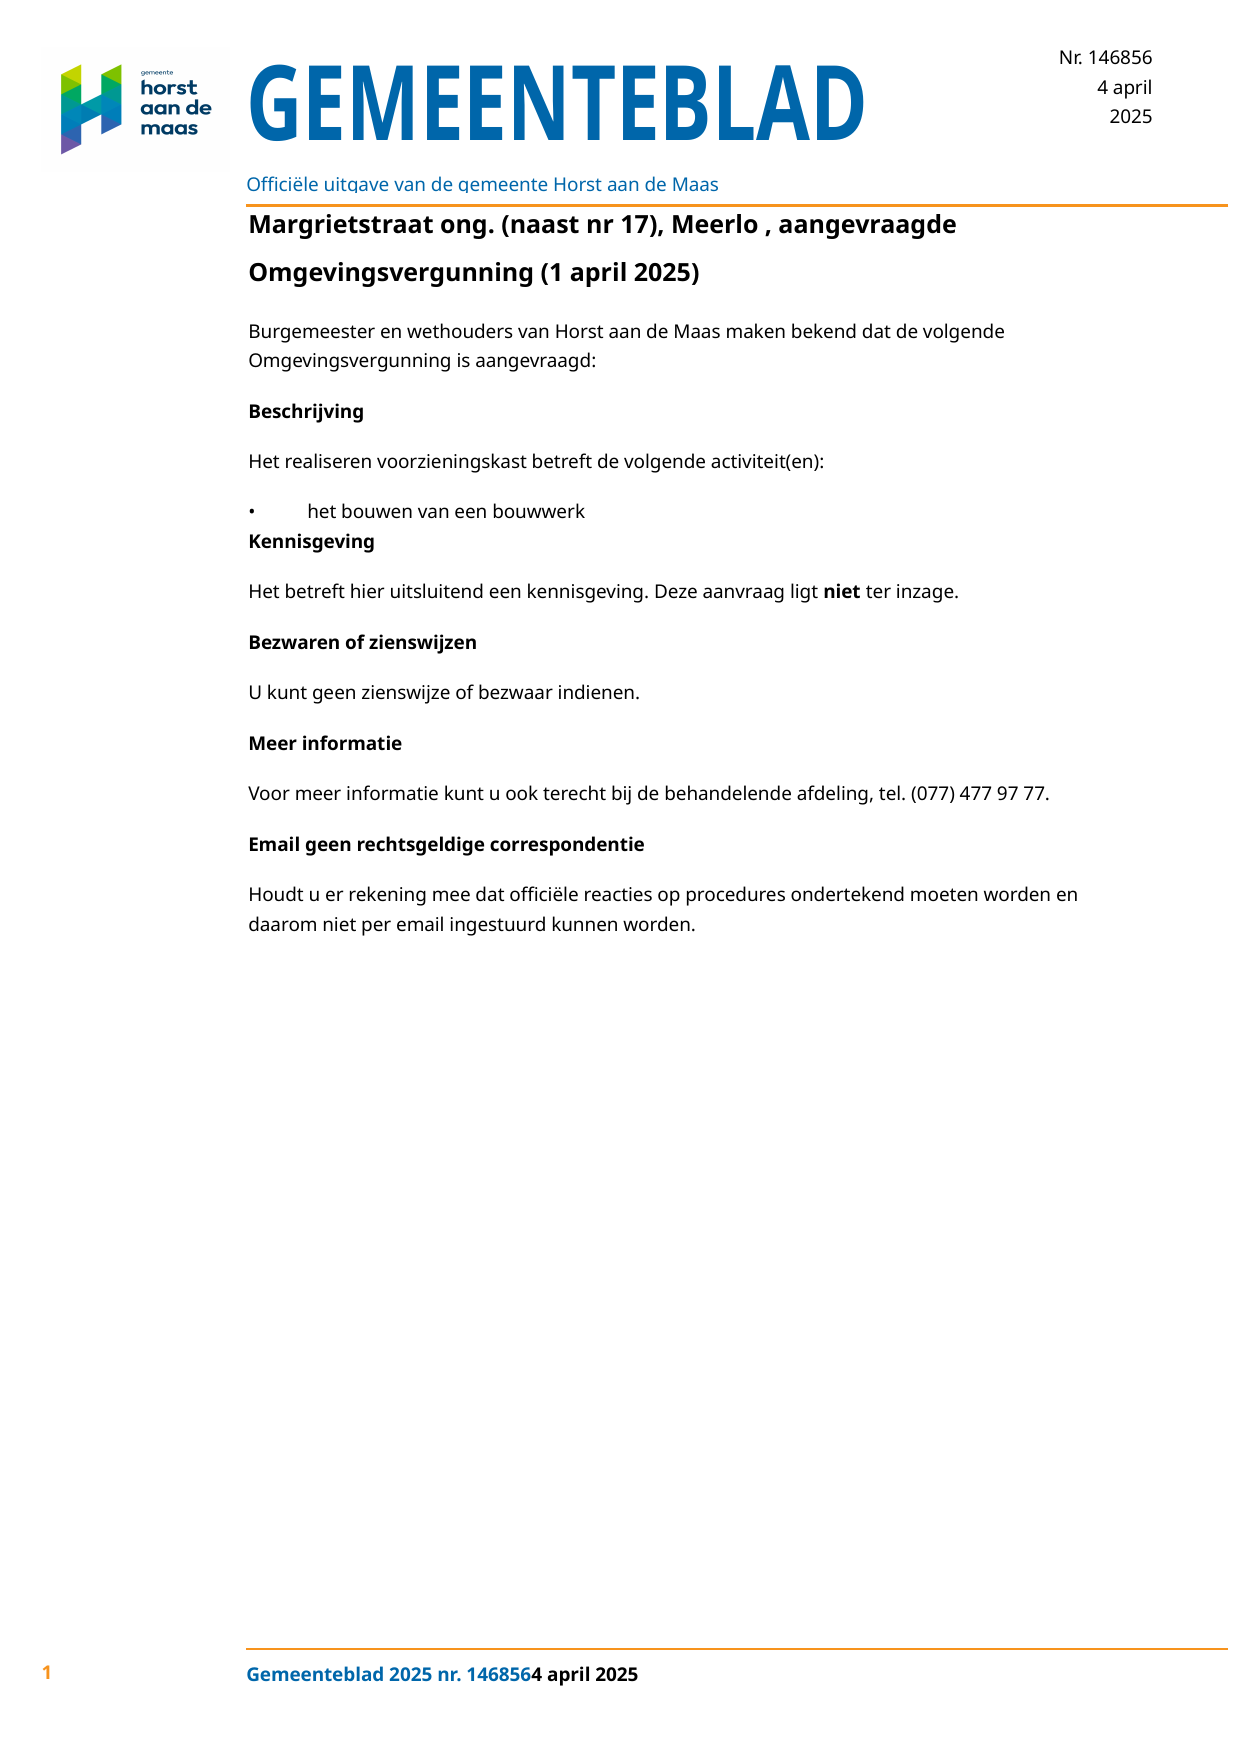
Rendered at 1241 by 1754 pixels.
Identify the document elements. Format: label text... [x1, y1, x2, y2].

text Email geen rechtsgeldige correspondentie [248, 831, 1152, 857]
text Meer informatie [248, 730, 1152, 756]
text Beschrijving [248, 398, 1152, 424]
text Burgemeester en wethouders van Horst aan de Maas maken bekend dat de volgende Omgevingsvergunning is aangevraagd: [248, 318, 1152, 373]
text Kennisgeving [248, 528, 1152, 554]
list het bouwen van een bouwwerk [248, 499, 1152, 524]
text Het realiseren voorzieningskast betreft de volgende activiteit(en): [248, 448, 1152, 474]
text U kunt geen zienswijze of bezwaar indienen. [248, 679, 1152, 705]
text Bezwaren of zienswijzen [248, 629, 1152, 655]
text Het betreft hier uitsluitend een kennisgeving. Deze aanvraag ligt niet ter inzage. [248, 579, 1152, 604]
text Houdt u er rekening mee dat officiële reacties op procedures ondertekend moeten worden en daarom niet per email ingestuurd kunnen worden. [248, 881, 1152, 937]
text Margrietstraat ong. (naast nr 17), Meerlo , aangevraagde Omgevingsvergunning (1 april 2025) [248, 207, 1152, 288]
text Voor meer informatie kunt u ook terecht bij de behandelende afdeling, tel. (077) 477 97 77. [248, 780, 1152, 806]
picture [41, 47, 231, 172]
